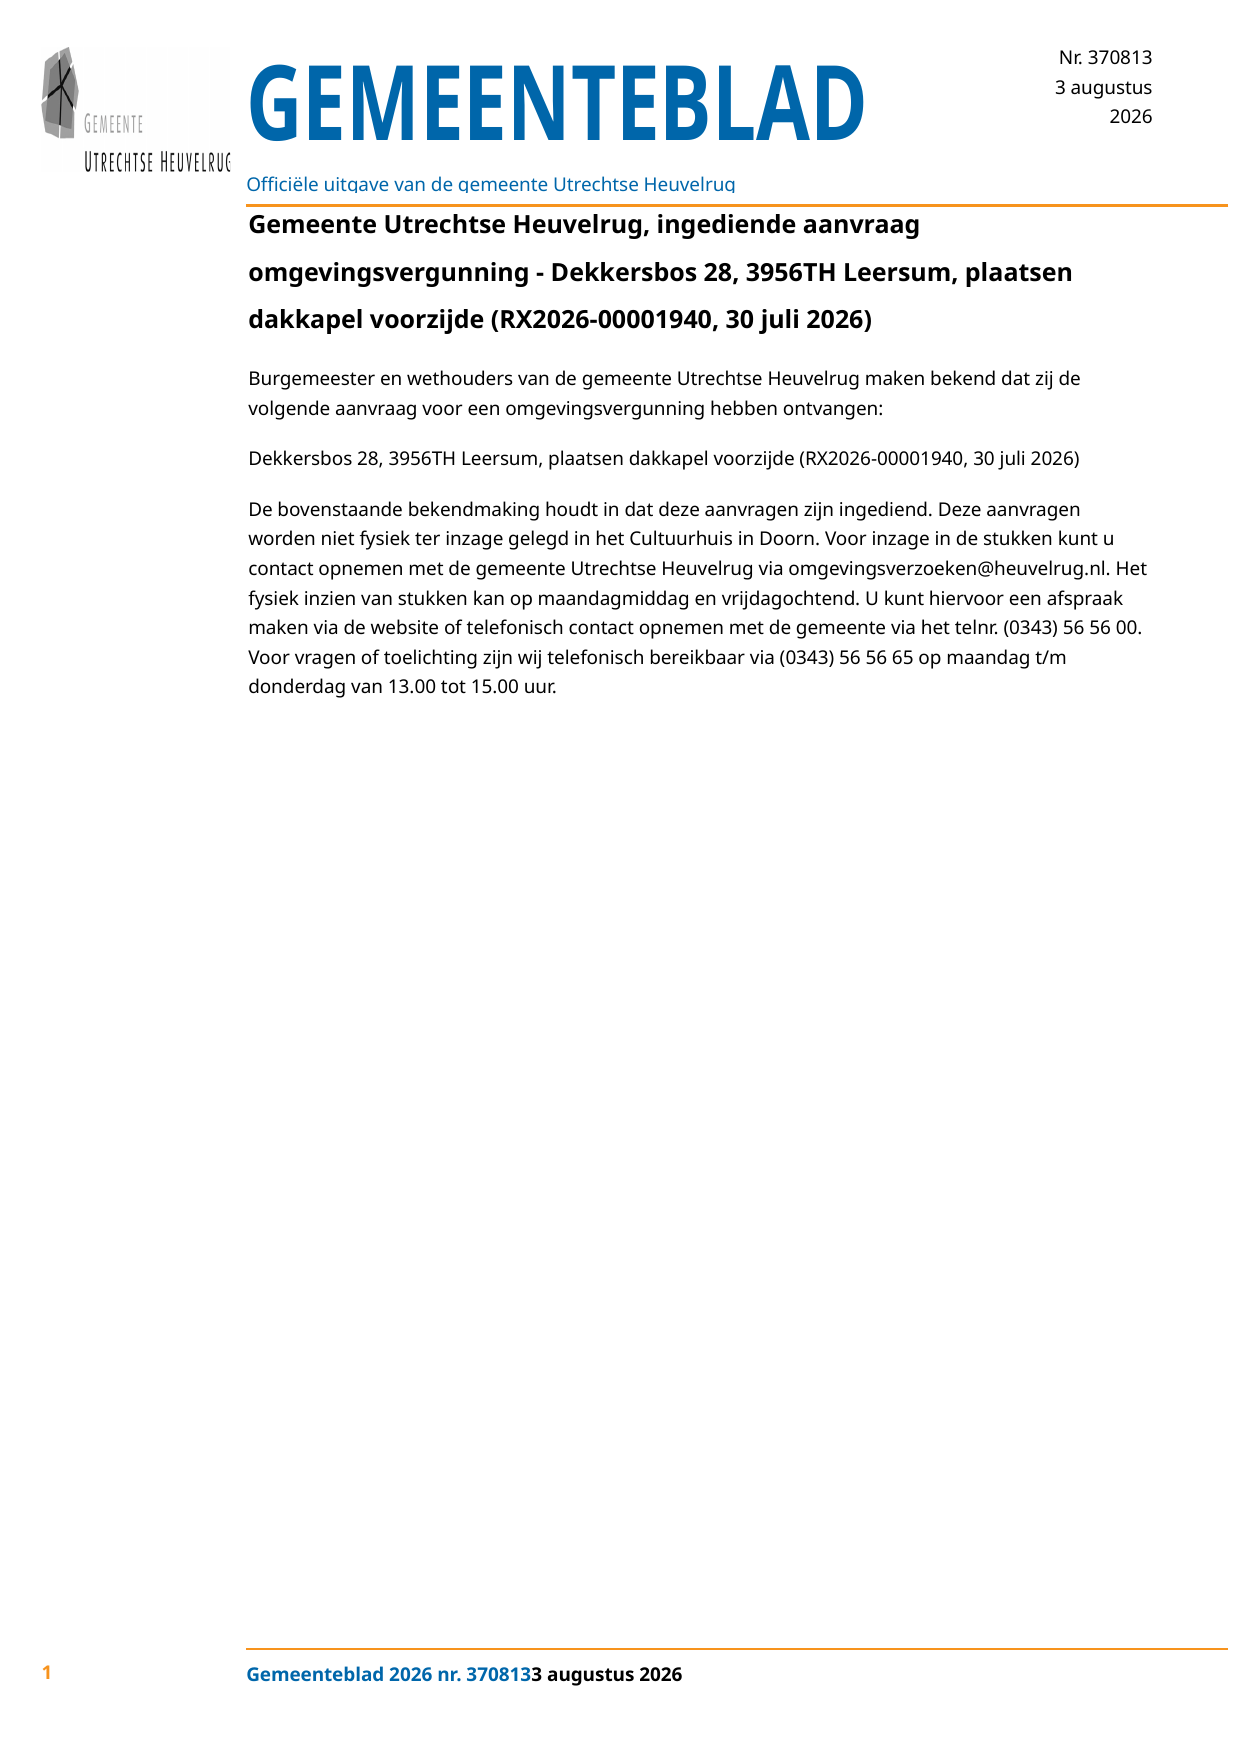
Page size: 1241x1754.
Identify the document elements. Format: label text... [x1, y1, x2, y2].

picture [41, 47, 231, 172]
text De bovenstaande bekendmaking houdt in dat deze aanvragen zijn ingediend. Deze aanvragen worden niet fysiek ter inzage gelegd in het Cultuurhuis in Doorn. Voor inzage in de stukken kunt u contact opnemen met de gemeente Utrechtse Heuvelrug via omgevingsverzoeken@heuvelrug.nl. Het fysiek inzien van stukken kan op maandagmiddag en vrijdagochtend. U kunt hiervoor een afspraak maken via de website of telefonisch contact opnemen met de gemeente via het telnr. (0343) 56 56 00. Voor vragen of toelichting zijn wij telefonisch bereikbaar via (0343) 56 56 65 op maandag t/m donderdag van 13.00 tot 15.00 uur. [248, 496, 1152, 699]
text Gemeente Utrechtse Heuvelrug, ingediende aanvraag omgevingsvergunning - Dekkersbos 28, 3956TH Leersum, plaatsen dakkapel voorzijde (RX2026-00001940, 30 juli 2026) [248, 207, 1152, 336]
text Burgemeester en wethouders van de gemeente Utrechtse Heuvelrug maken bekend dat zij de volgende aanvraag voor een omgevingsvergunning hebben ontvangen: [248, 366, 1152, 421]
text Dekkersbos 28, 3956TH Leersum, plaatsen dakkapel voorzijde (RX2026-00001940, 30 juli 2026) [248, 446, 1152, 471]
